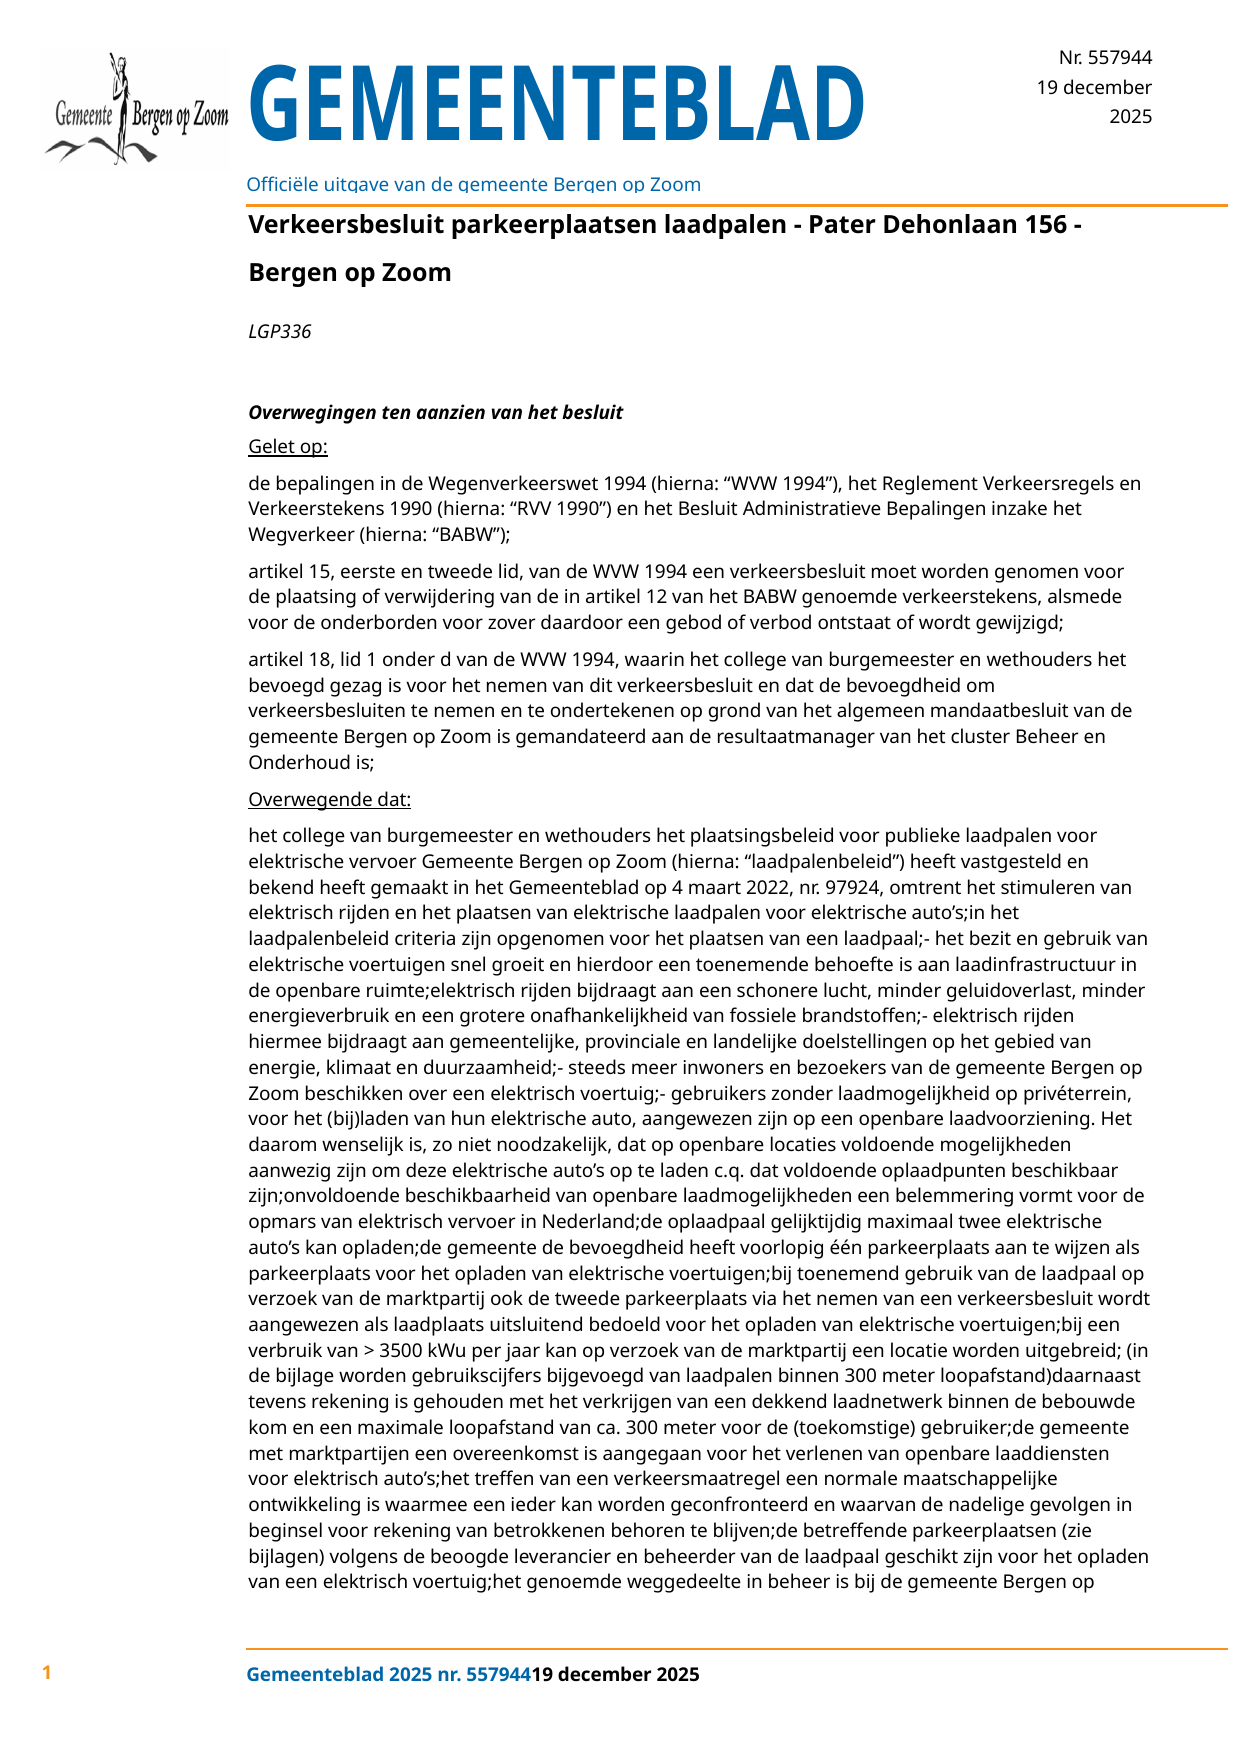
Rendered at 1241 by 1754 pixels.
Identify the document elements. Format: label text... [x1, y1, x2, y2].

text LGP336 [248, 318, 1152, 344]
text artikel 18, lid 1 onder d van de WVW 1994, waarin het college van burgemeester en wethouders het bevoegd gezag is voor het nemen van dit verkeersbesluit en dat de bevoegdheid om verkeersbesluiten te nemen en te ondertekenen op grond van het algemeen mandaatbesluit van de gemeente Bergen op Zoom is gemandateerd aan de resultaatmanager van het cluster Beheer en Onderhoud is; [248, 646, 1152, 775]
picture [41, 47, 231, 172]
text artikel 15, eerste en tweede lid, van de WVW 1994 een verkeersbesluit moet worden genomen voor de plaatsing of verwijdering van de in artikel 12 van het BABW genoemde verkeerstekens, alsmede voor de onderborden voor zover daardoor een gebod of verbod ontstaat of wordt gewijzigd; [248, 558, 1152, 635]
text Verkeersbesluit parkeerplaatsen laadpalen - Pater Dehonlaan 156 - Bergen op Zoom [248, 207, 1152, 288]
text Gelet op: [248, 433, 1152, 459]
text het college van burgemeester en wethouders het plaatsingsbeleid voor publieke laadpalen voor elektrische vervoer Gemeente Bergen op Zoom (hierna: “laadpalenbeleid”) heeft vastgesteld en bekend heeft gemaakt in het Gemeenteblad op 4 maart 2022, nr. 97924, omtrent het stimuleren van elektrisch rijden en het plaatsen van elektrische laadpalen voor elektrische auto’s;in het laadpalenbeleid criteria zijn opgenomen voor het plaatsen van een laadpaal;- het bezit en gebruik van elektrische voertuigen snel groeit en hierdoor een toenemende behoefte is aan laadinfrastructuur in de openbare ruimte;elektrisch rijden bijdraagt aan een schonere lucht, minder geluidoverlast, minder energieverbruik en een grotere onafhankelijkheid van fossiele brandstoffen;- elektrisch rijden hiermee bijdraagt aan gemeentelijke, provinciale en landelijke doelstellingen op het gebied van energie, klimaat en duurzaamheid;- steeds meer inwoners en bezoekers van de gemeente Bergen op Zoom beschikken over een elektrisch voertuig;- gebruikers zonder laadmogelijkheid op privéterrein, voor het (bij)laden van hun elektrische auto, aangewezen zijn op een openbare laadvoorziening. Het daarom wenselijk is, zo niet noodzakelijk, dat op openbare locaties voldoende mogelijkheden aanwezig zijn om deze elektrische auto’s op te laden c.q. dat voldoende oplaadpunten beschikbaar zijn;onvoldoende beschikbaarheid van openbare laadmogelijkheden een belemmering vormt voor de opmars van elektrisch vervoer in Nederland;de oplaadpaal gelijktijdig maximaal twee elektrische auto’s kan opladen;de gemeente de bevoegdheid heeft voorlopig één parkeerplaats aan te wijzen als parkeerplaats voor het opladen van elektrische voertuigen;bij toenemend gebruik van de laadpaal op verzoek van de marktpartij ook de tweede parkeerplaats via het nemen van een verkeersbesluit wordt aangewezen als laadplaats uitsluitend bedoeld voor het opladen van elektrische voertuigen;bij een verbruik van > 3500 kWu per jaar kan op verzoek van de marktpartij een locatie worden uitgebreid; (in de bijlage worden gebruikscijfers bijgevoegd van laadpalen binnen 300 meter loopafstand)daarnaast tevens rekening is gehouden met het verkrijgen van een dekkend laadnetwerk binnen de bebouwde kom en een maximale loopafstand van ca. 300 meter voor de (toekomstige) gebruiker;de gemeente met marktpartijen een overeenkomst is aangegaan voor het verlenen van openbare laaddiensten voor elektrisch auto’s;het treffen van een verkeersmaatregel een normale maatschappelijke ontwikkeling is waarmee een ieder kan worden geconfronteerd en waarvan de nadelige gevolgen in beginsel voor rekening van betrokkenen behoren te blijven;de betreffende parkeerplaatsen (zie bijlagen) volgens de beoogde leverancier en beheerder van de laadpaal geschikt zijn voor het opladen van een elektrisch voertuig;het genoemde weggedeelte in beheer is bij de gemeente Bergen op [248, 822, 1152, 1594]
text de bepalingen in de Wegenverkeerswet 1994 (hierna: “WVW 1994”), het Reglement Verkeersregels en Verkeerstekens 1990 (hierna: “RVV 1990”) en het Besluit Administratieve Bepalingen inzake het Wegverkeer (hierna: “BABW”); [248, 470, 1152, 547]
text Overwegingen ten aanzien van het besluit [248, 399, 1152, 425]
text Overwegende dat: [248, 786, 1152, 811]
